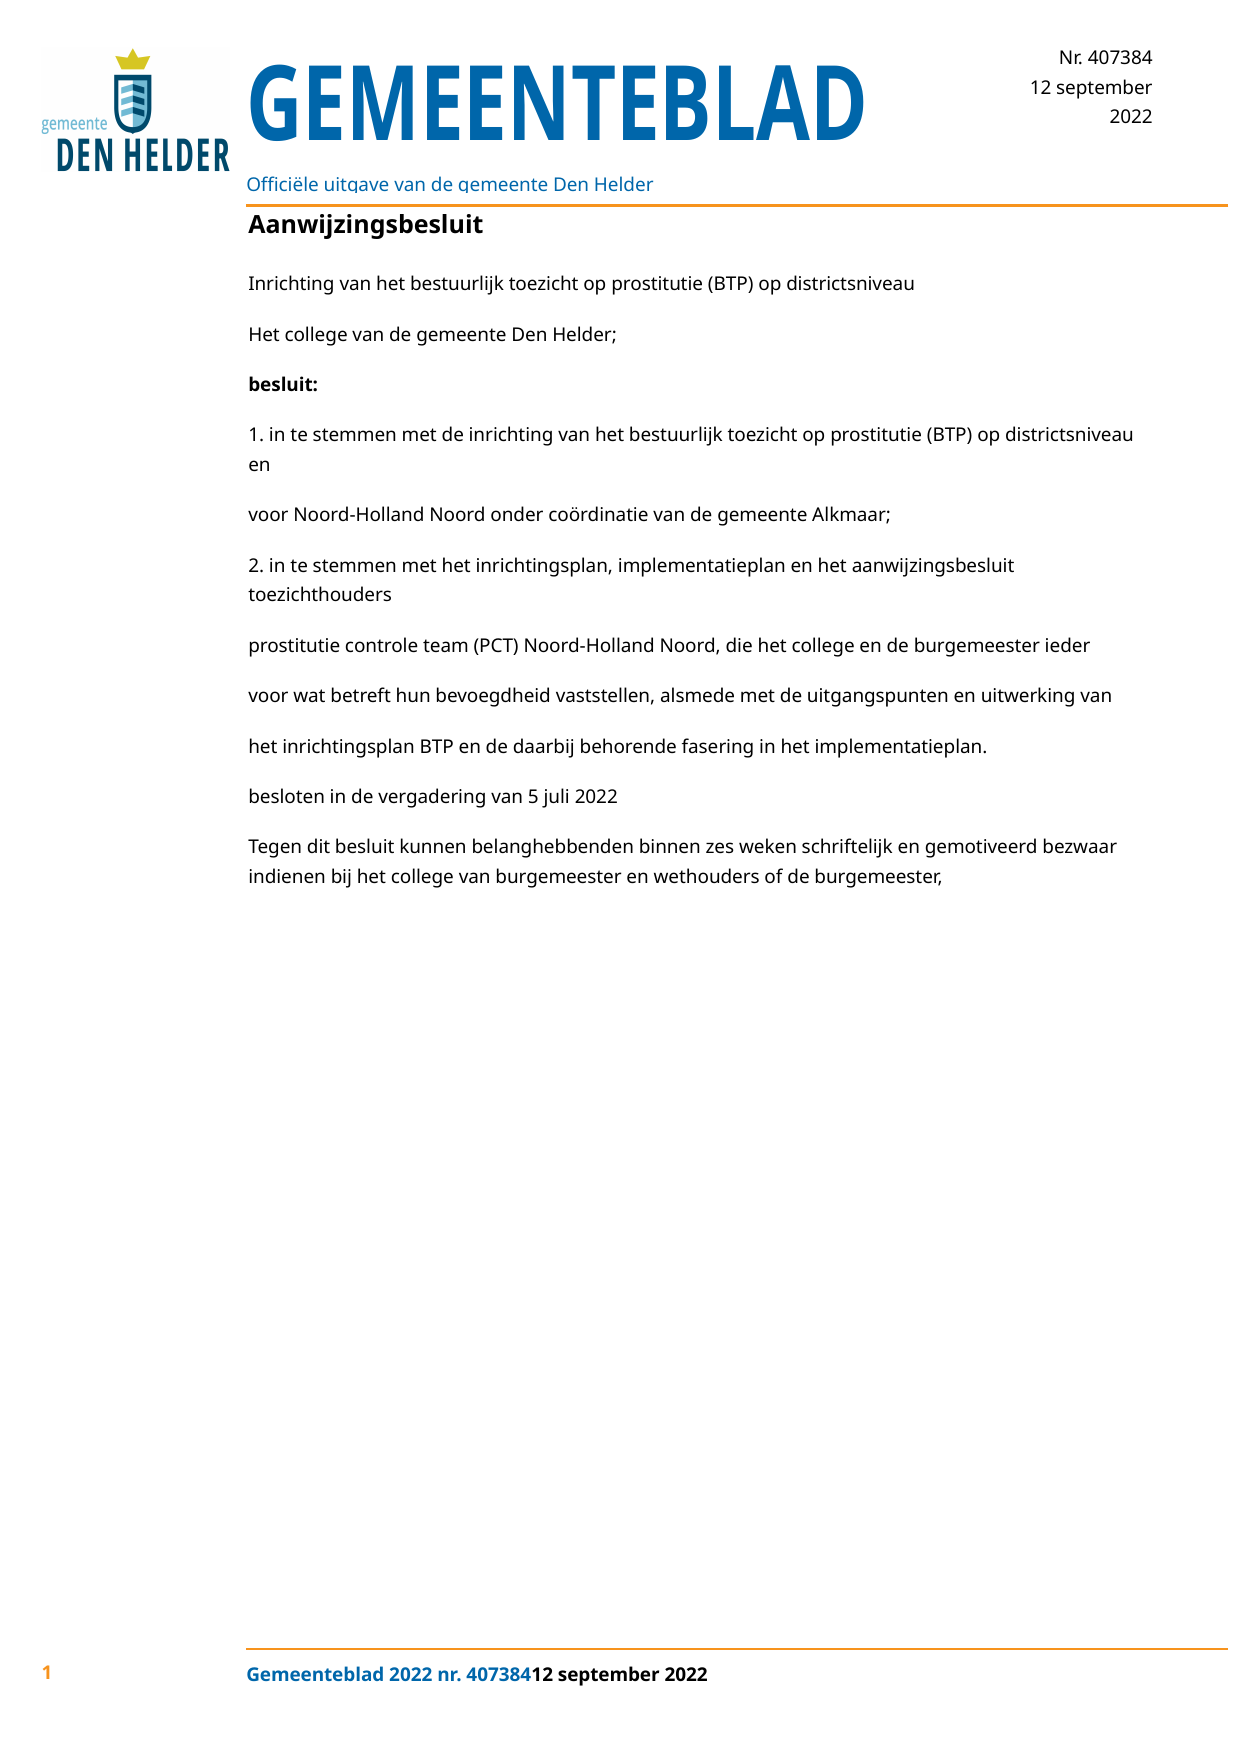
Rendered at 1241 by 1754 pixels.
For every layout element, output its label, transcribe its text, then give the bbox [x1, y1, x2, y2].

text besluit: [248, 371, 1152, 397]
picture [220, 160, 224, 172]
text 1. in te stemmen met de inrichting van het bestuurlijk toezicht op prostitutie (BTP) op districtsniveau en [248, 422, 1152, 477]
text voor Noord-Holland Noord onder coördinatie van de gemeente Alkmaar; [248, 502, 1152, 527]
picture [130, 157, 135, 172]
text Het college van de gemeente Den Helder; [248, 321, 1152, 346]
text 2. in te stemmen met het inrichtingsplan, implementatieplan en het aanwijzingsbesluit toezichthouders [248, 552, 1152, 607]
text Inrichting van het bestuurlijk toezicht op prostitutie (BTP) op districtsniveau [248, 270, 1152, 296]
text besloten in de vergadering van 5 juli 2022 [248, 783, 1152, 809]
picture [41, 47, 231, 172]
picture [100, 154, 106, 172]
text Tegen dit besluit kunnen belanghebbenden binnen zes weken schriftelijk en gemotiveerd bezwaar indienen bij het college van burgemeester en wethouders of de burgemeester, [248, 834, 1152, 889]
picture [182, 144, 187, 165]
picture [63, 144, 68, 165]
text voor wat betreft hun bevoegdheid vaststellen, alsmede met de uitgangspunten en uitwerking van [248, 682, 1152, 708]
text prostitutie controle team (PCT) Noord-Holland Noord, die het college en de burgemeester ieder [248, 632, 1152, 658]
text Aanwijzingsbesluit [248, 207, 1152, 241]
text het inrichtingsplan BTP en de daarbij behorende fasering in het implementatieplan. [248, 733, 1152, 758]
